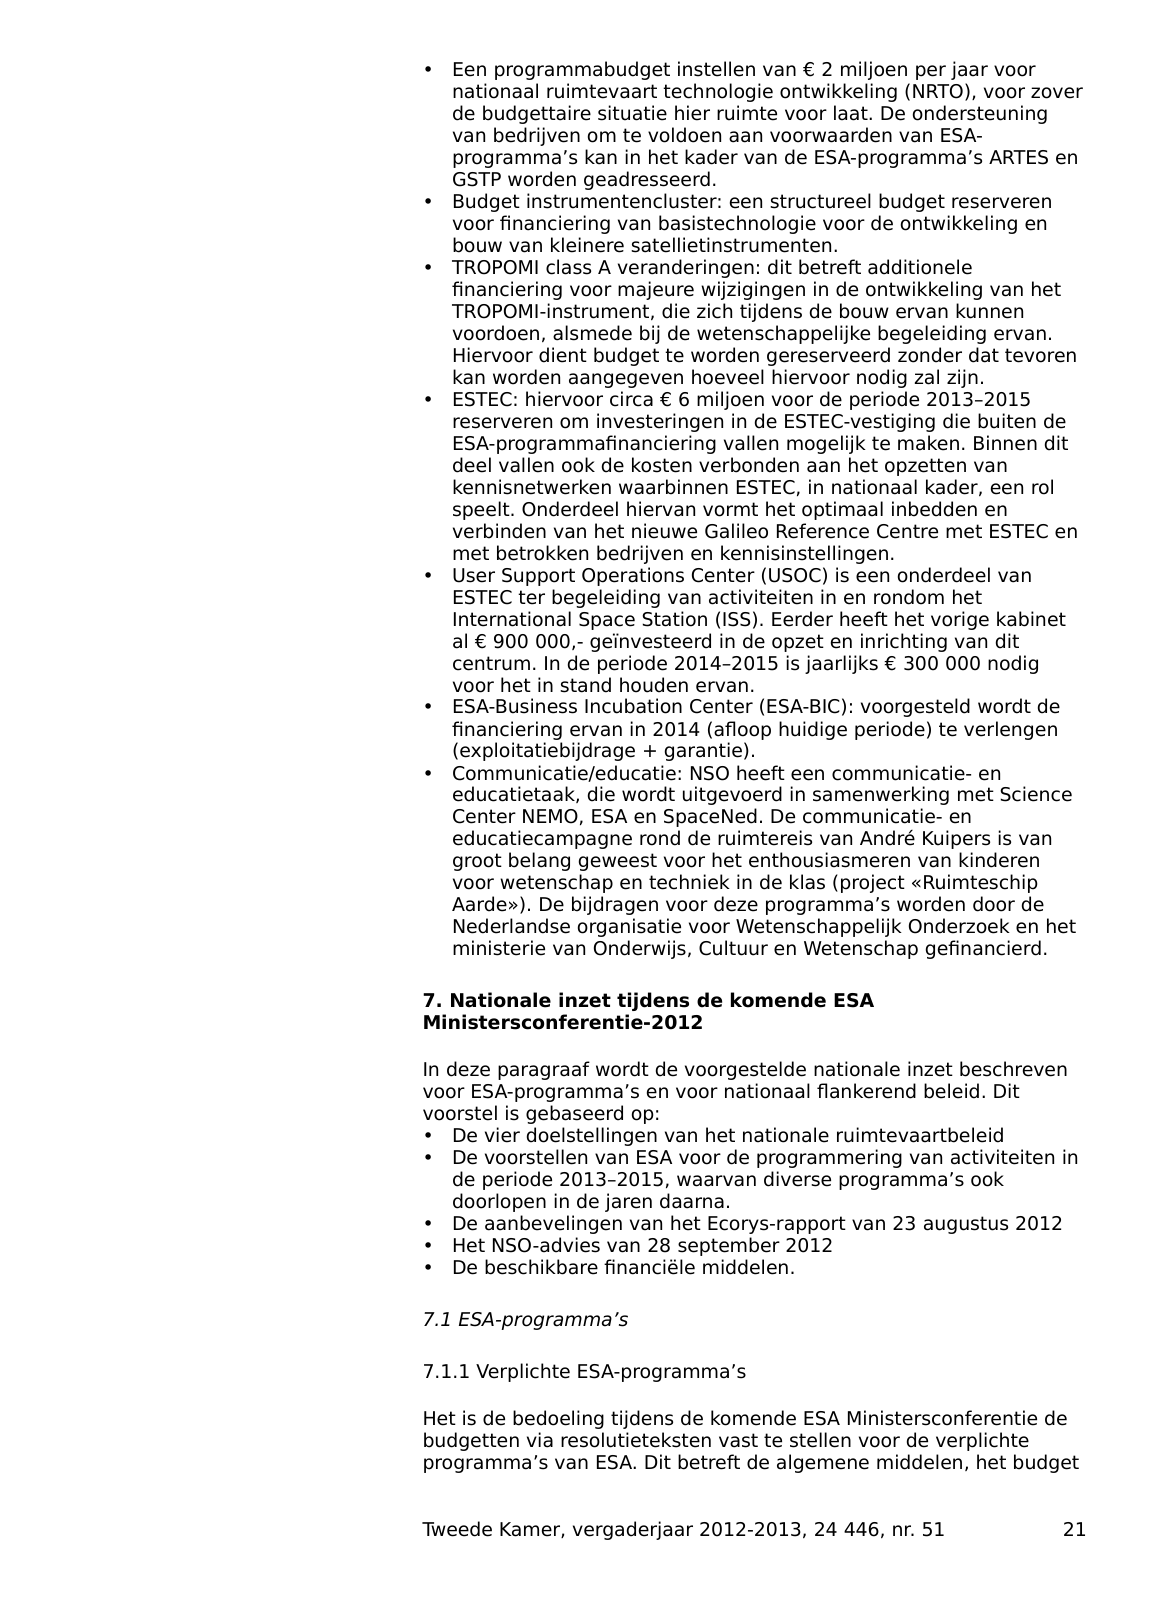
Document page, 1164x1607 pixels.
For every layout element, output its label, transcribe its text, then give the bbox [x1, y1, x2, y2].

text • De voorstellen van ESA voor de programmering van activiteiten in de periode 2013–2015, waarvan diverse programma’s ook doorlopen in de jaren daarna. [422, 1147, 1087, 1213]
text • ESTEC: hiervoor circa € 6 miljoen voor de periode 2013–2015 reserveren om investeringen in de ESTEC-vestiging die buiten de ESA-programmafinanciering vallen mogelijk te maken. Binnen dit deel vallen ook de kosten verbonden aan het opzetten van kennisnetwerken waarbinnen ESTEC, in nationaal kader, een rol speelt. Onderdeel hiervan vormt het optimaal inbedden en verbinden van het nieuwe Galileo Reference Centre met ESTEC en met betrokken bedrijven en kennisinstellingen. [422, 389, 1087, 564]
text • Communicatie/educatie: NSO heeft een communicatie- en educatietaak, die wordt uitgevoerd in samenwerking met Science Center NEMO, ESA en SpaceNed. De communicatie- en educatiecampagne rond de ruimtereis van André Kuipers is van groot belang geweest voor het enthousiasmeren van kinderen voor wetenschap en techniek in de klas (project «Ruimteschip Aarde»). De bijdragen voor deze programma’s worden door de Nederlandse organisatie voor Wetenschappelijk Onderzoek en het ministerie van Onderwijs, Cultuur en Wetenschap gefinancierd. [422, 762, 1087, 960]
text • De beschikbare financiële middelen. [422, 1257, 1087, 1279]
text • De aanbevelingen van het Ecorys-rapport van 23 augustus 2012 [422, 1213, 1087, 1235]
subtitle 7.1.1 Verplichte ESA-programma’s [422, 1361, 1087, 1383]
text • Budget instrumentencluster: een structureel budget reserveren voor financiering van basistechnologie voor de ontwikkeling en bouw van kleinere satellietinstrumenten. [422, 191, 1087, 257]
text • Het NSO-advies van 28 september 2012 [422, 1235, 1087, 1257]
subtitle 7. Nationale inzet tijdens de komende ESA Ministersconferentie-2012 [422, 990, 1087, 1034]
text • Een programmabudget instellen van € 2 miljoen per jaar voor nationaal ruimtevaart technologie ontwikkeling (NRTO), voor zover de budgettaire situatie hier ruimte voor laat. De ondersteuning van bedrijven om te voldoen aan voorwaarden van ESA-programma’s kan in het kader van de ESA-programma’s ARTES en GSTP worden geadresseerd. [422, 59, 1087, 191]
text • ESA-Business Incubation Center (ESA-BIC): voorgesteld wordt de financiering ervan in 2014 (afloop huidige periode) te verlengen (exploitatiebijdrage + garantie). [422, 696, 1087, 762]
text Het is de bedoeling tijdens de komende ESA Ministersconferentie de budgetten via resolutieteksten vast te stellen voor de verplichte programma’s van ESA. Dit betreft de algemene middelen, het budget [422, 1408, 1087, 1474]
text • TROPOMI class A veranderingen: dit betreft additionele financiering voor majeure wijzigingen in de ontwikkeling van het TROPOMI-instrument, die zich tijdens de bouw ervan kunnen voordoen, alsmede bij de wetenschappelijke begeleiding ervan. Hiervoor dient budget te worden gereserveerd zonder dat tevoren kan worden aangegeven hoeveel hiervoor nodig zal zijn. [422, 257, 1087, 389]
text • De vier doelstellingen van het nationale ruimtevaartbeleid [422, 1125, 1087, 1147]
text In deze paragraaf wordt de voorgestelde nationale inzet beschreven voor ESA-programma’s en voor nationaal flankerend beleid. Dit voorstel is gebaseerd op: [422, 1059, 1087, 1125]
text • User Support Operations Center (USOC) is een onderdeel van ESTEC ter begeleiding van activiteiten in en rondom het International Space Station (ISS). Eerder heeft het vorige kabinet al € 900 000,- geïnvesteerd in de opzet en inrichting van dit centrum. In de periode 2014–2015 is jaarlijks € 300 000 nodig voor het in stand houden ervan. [422, 564, 1087, 696]
subtitle 7.1 ESA-programma’s [422, 1309, 1087, 1331]
